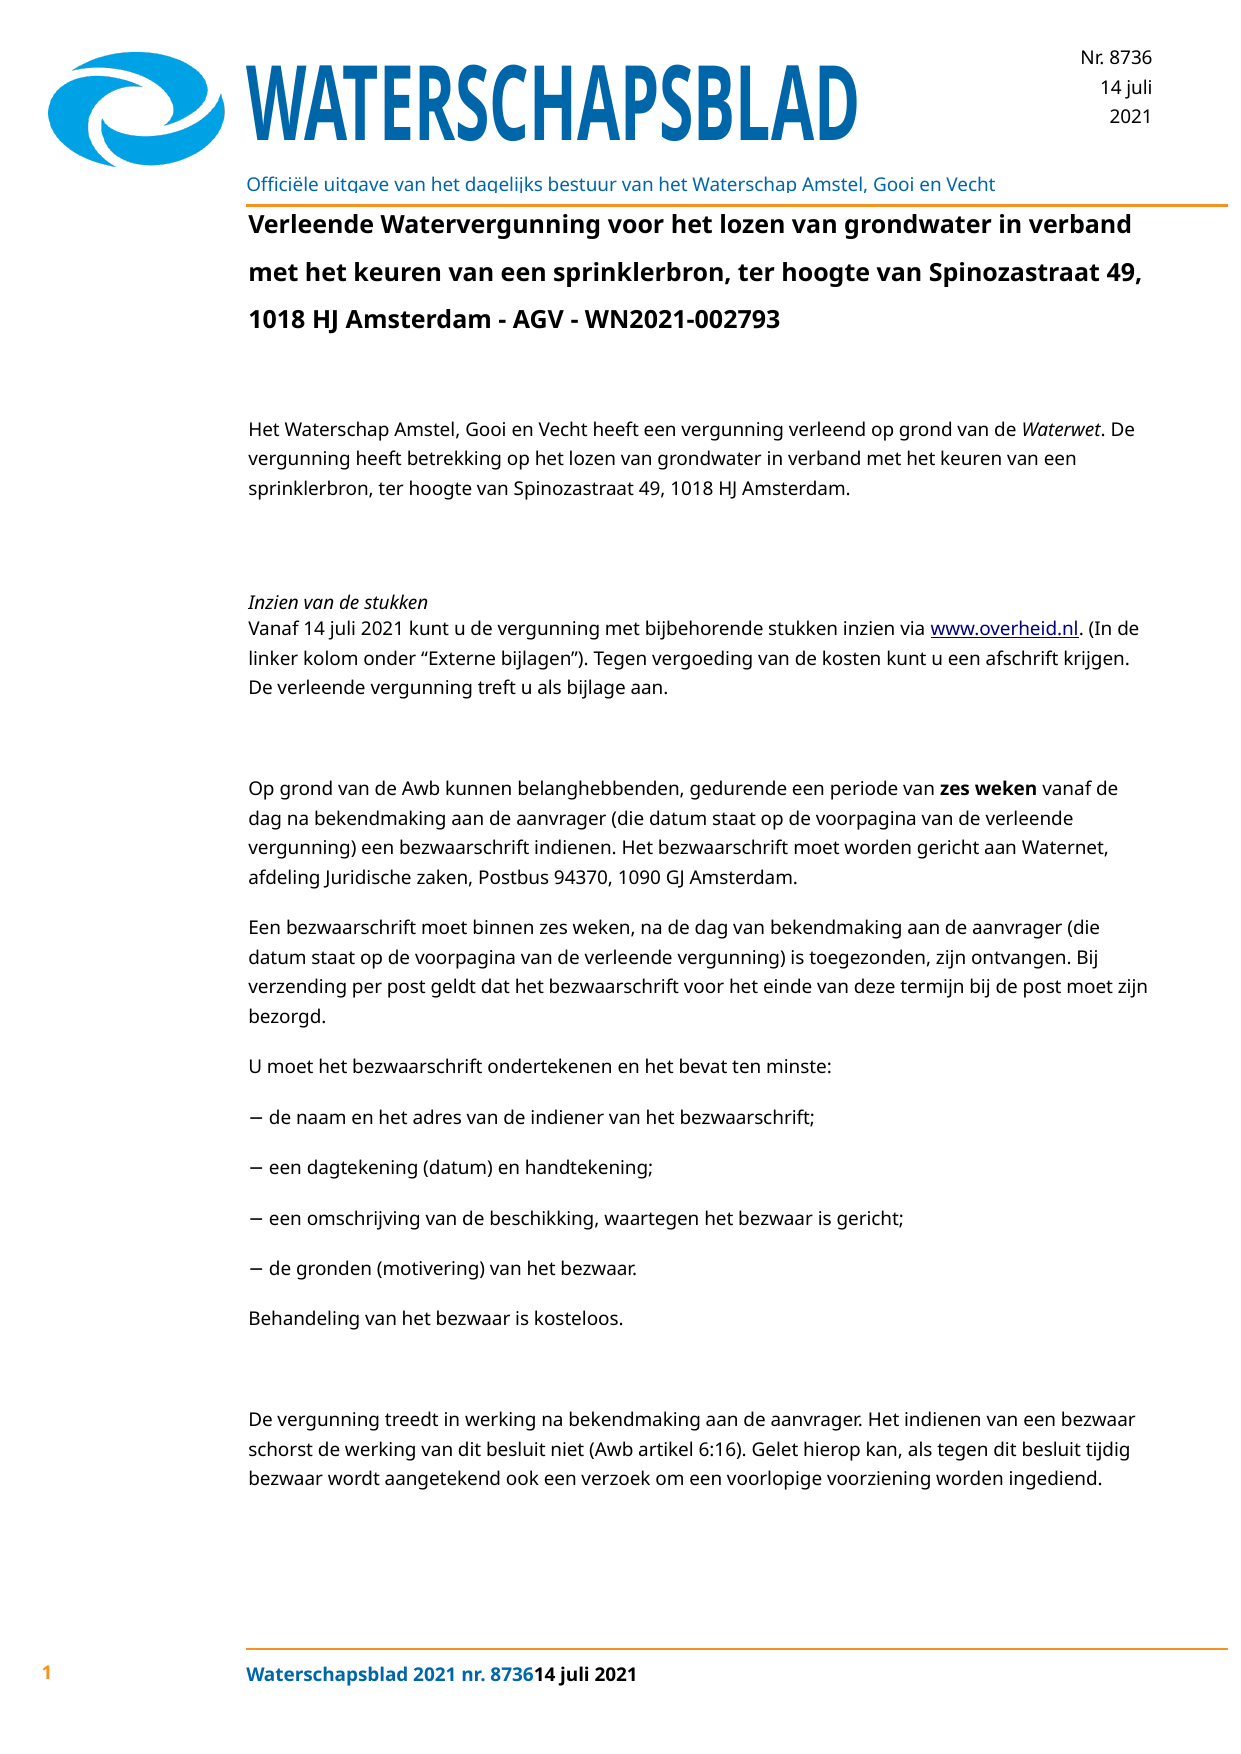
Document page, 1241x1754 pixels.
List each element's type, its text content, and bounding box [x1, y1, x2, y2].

text Verleende Watervergunning voor het lozen van grondwater in verband met het keuren van een sprinklerbron, ter hoogte van Spinozastraat 49, 1018 HJ Amsterdam - AGV - WN2021-002793 [248, 207, 1152, 336]
text Het Waterschap Amstel, Gooi en Vecht heeft een vergunning verleend op grond van de Waterwet. De vergunning heeft betrekking op het lozen van grondwater in verband met het keuren van een sprinklerbron, ter hoogte van Spinozastraat 49, 1018 HJ Amsterdam. [248, 416, 1152, 501]
text Inzien van de stukken [248, 589, 1152, 615]
text Vanaf 14 juli 2021 kunt u de vergunning met bijbehorende stukken inzien via www.overheid.nl. (In de linker kolom onder “Externe bijlagen”). Tegen vergoeding van de kosten kunt u een afschrift krijgen. De verleende vergunning treft u als bijlage aan. [248, 615, 1152, 700]
text Behandeling van het bezwaar is kosteloos. [248, 1306, 1152, 1331]
picture [41, 47, 231, 172]
text − de gronden (motivering) van het bezwaar. [248, 1255, 1152, 1281]
text De vergunning treedt in werking na bekendmaking aan de aanvrager. Het indienen van een bezwaar schorst de werking van dit besluit niet (Awb artikel 6:16). Gelet hierop kan, als tegen dit besluit tijdig bezwaar wordt aangetekend ook een verzoek om een voorlopige voorziening worden ingediend. [248, 1406, 1152, 1491]
text − een omschrijving van de beschikking, waartegen het bezwaar is gericht; [248, 1205, 1152, 1231]
text U moet het bezwaarschrift ondertekenen en het bevat ten minste: [248, 1053, 1152, 1079]
text Een bezwaarschrift moet binnen zes weken, na de dag van bekendmaking aan de aanvrager (die datum staat op de voorpagina van de verleende vergunning) is toegezonden, zijn ontvangen. Bij verzending per post geldt dat het bezwaarschrift voor het einde van deze termijn bij de post moet zijn bezorgd. [248, 914, 1152, 1029]
text − de naam en het adres van de indiener van het bezwaarschrift; [248, 1104, 1152, 1130]
text − een dagtekening (datum) en handtekening; [248, 1154, 1152, 1180]
text Op grond van de Awb kunnen belanghebbenden, gedurende een periode van zes weken vanaf de dag na bekendmaking aan de aanvrager (die datum staat op de voorpagina van de verleende vergunning) een bezwaarschrift indienen. Het bezwaarschrift moet worden gericht aan Waternet, afdeling Juridische zaken, Postbus 94370, 1090 GJ Amsterdam. [248, 775, 1152, 890]
